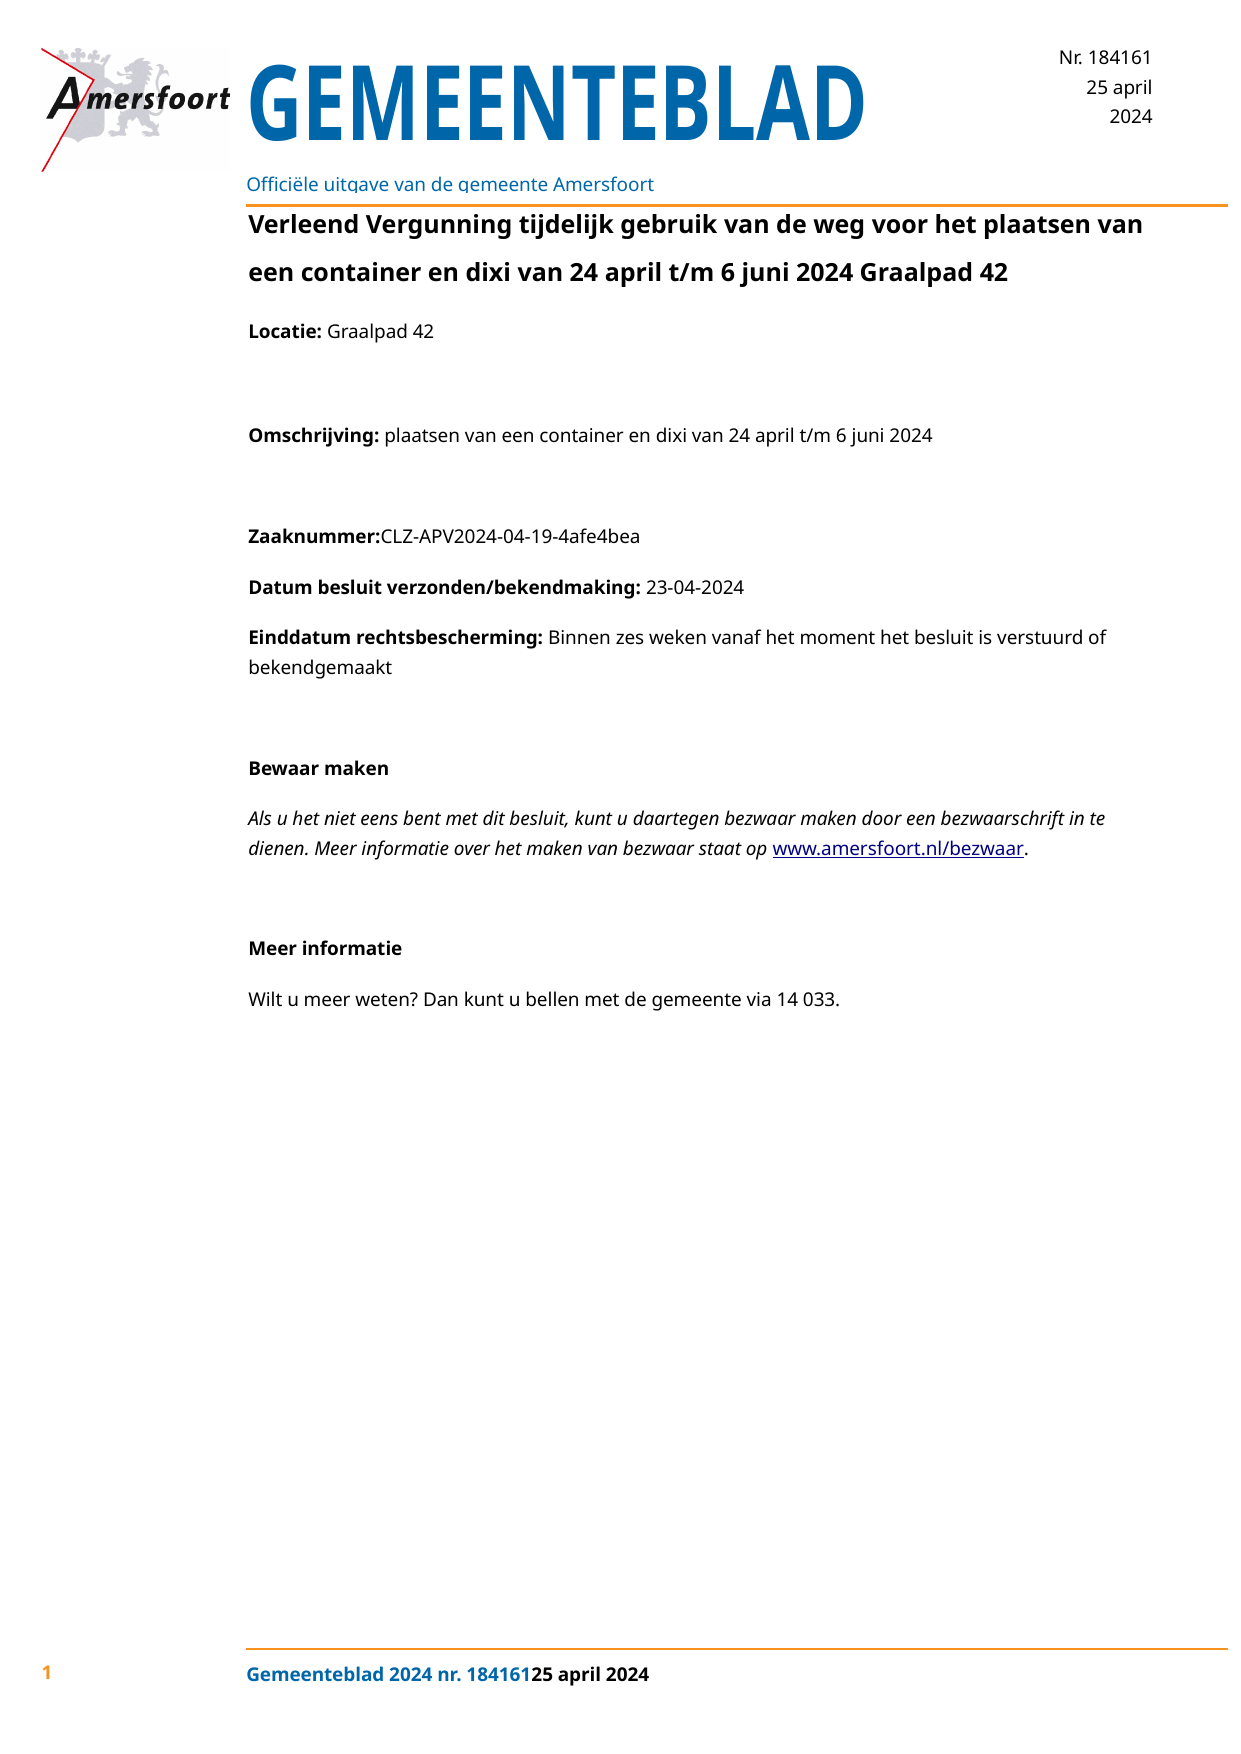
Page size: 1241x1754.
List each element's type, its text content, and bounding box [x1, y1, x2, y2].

text Zaaknummer:CLZ-APV2024-04-19-4afe4bea [248, 523, 1152, 549]
text Bewaar maken [248, 755, 1152, 781]
picture [41, 47, 231, 172]
text ﻿Omschrijving: plaatsen van een container en dixi van 24 april t/m 6 juni 2024 [248, 419, 1152, 448]
text Als u het niet eens bent met dit besluit, kunt u daartegen bezwaar maken door een bezwaarschrift in te dienen. Meer informatie over het maken van bezwaar staat op www.amersfoort.nl/bezwaar. [248, 805, 1152, 861]
text Einddatum rechtsbescherming: Binnen zes weken vanaf het moment het besluit is verstuurd of bekendgemaakt [248, 624, 1152, 680]
text Locatie: Graalpad 42 [248, 318, 1152, 344]
text Datum besluit verzonden/bekendmaking: 23-04-2024 [248, 574, 1152, 600]
text Meer informatie [248, 936, 1152, 961]
text Verleend Vergunning tijdelijk gebruik van de weg voor het plaatsen van een container en dixi van 24 april t/m 6 juni 2024 Graalpad 42 [248, 207, 1152, 288]
text Wilt u meer weten? Dan kunt u bellen met de gemeente via 14 033. [248, 986, 1152, 1012]
